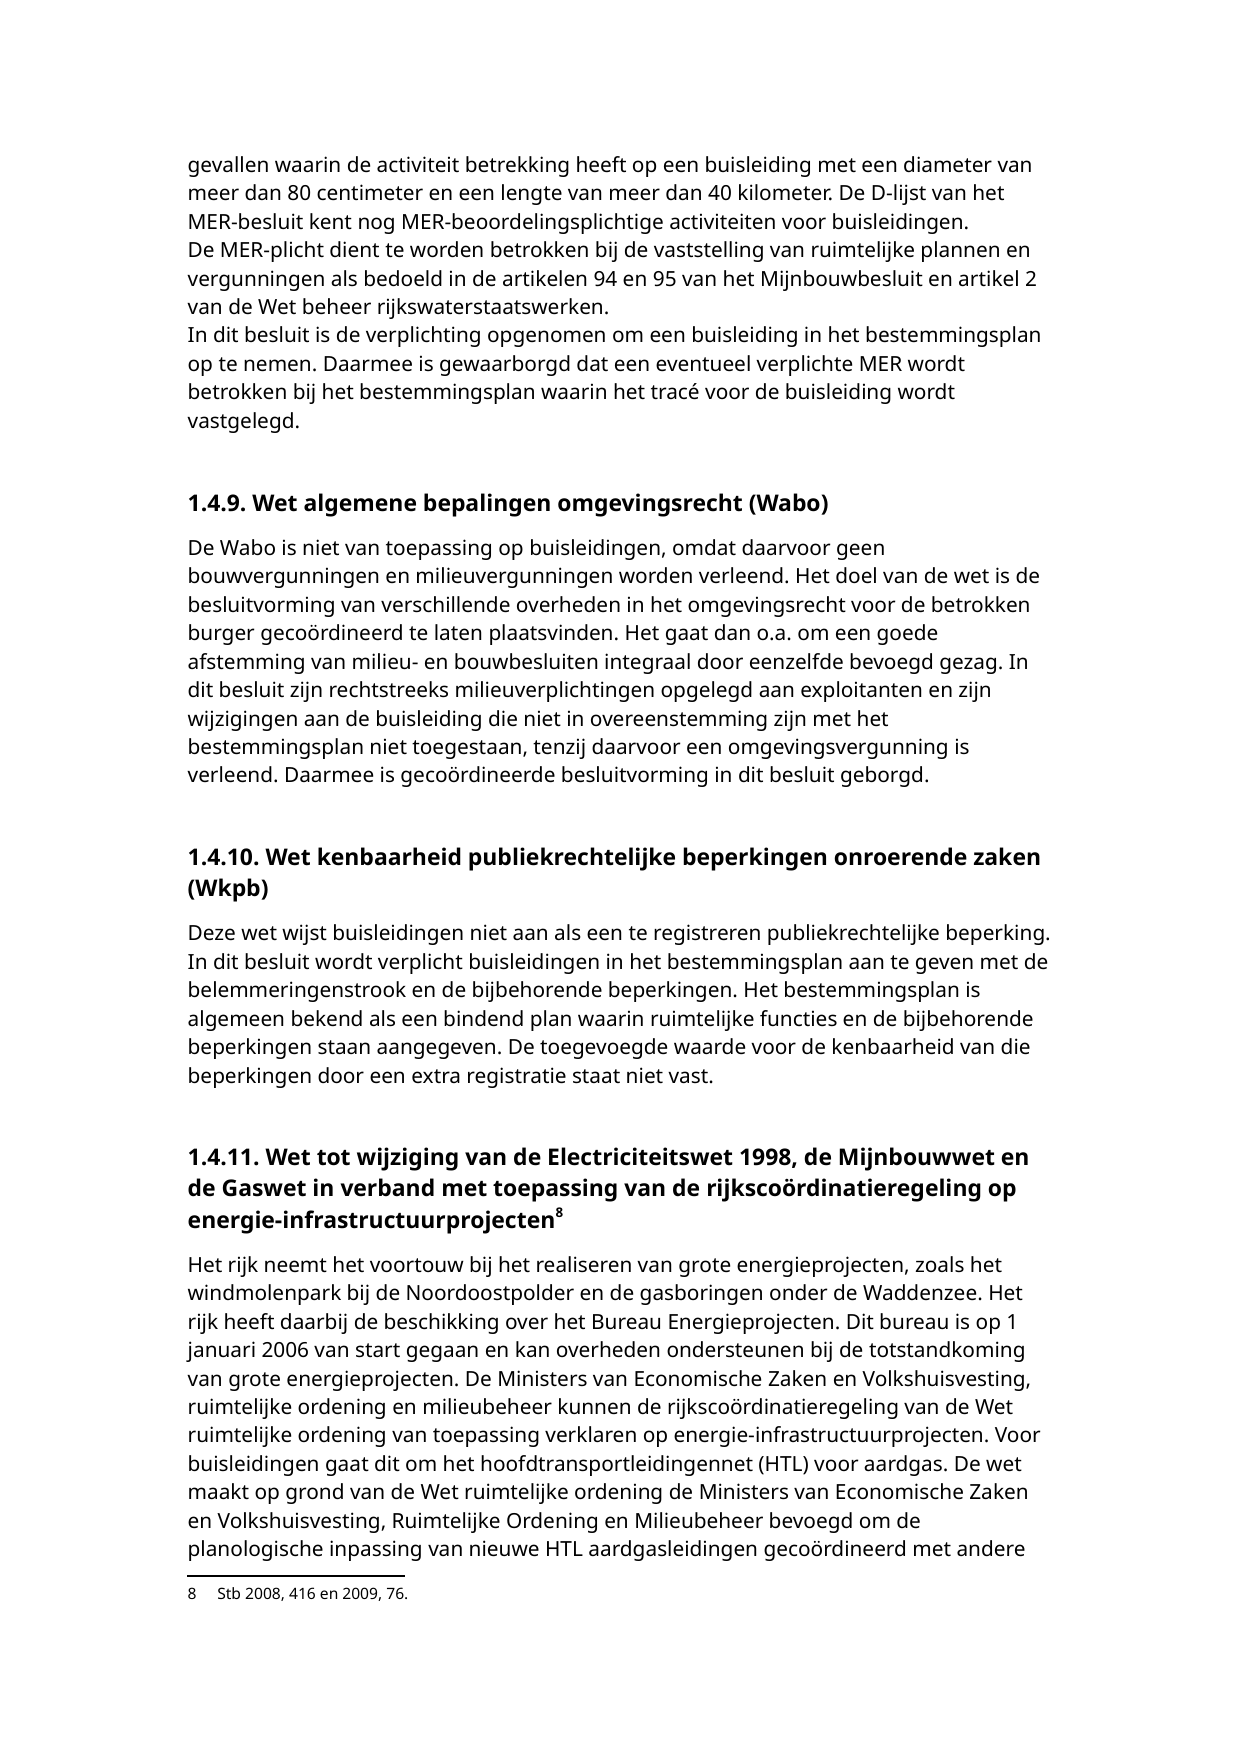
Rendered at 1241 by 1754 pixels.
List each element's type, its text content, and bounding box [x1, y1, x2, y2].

subtitle 1.4.11. Wet tot wijziging van de Electriciteitswet 1998, de Mijnbouwwet en de Gaswet in verband met toepassing van de rijkscoördinatieregeling op energie-infrastructuurprojecten [187, 1141, 1053, 1235]
text Stb 2008, 416 en 2009, 76. [187, 1575, 1053, 1604]
text De MER-plicht dient te worden betrokken bij de vaststelling van ruimtelijke plannen en vergunningen als bedoeld in de artikelen 94 en 95 van het Mijnbouwbesluit en artikel 2 van de Wet beheer rijkswaterstaatswerken. [187, 235, 1053, 321]
subtitle 1.4.9. Wet algemene bepalingen omgevingsrecht (Wabo) [187, 487, 1053, 518]
text De Wabo is niet van toepassing op buisleidingen, omdat daarvoor geen bouwvergunningen en milieuvergunningen worden verleend. Het doel van de wet is de besluitvorming van verschillende overheden in het omgevingsrecht voor de betrokken burger gecoördineerd te laten plaatsvinden. Het gaat dan o.a. om een goede afstemming van milieu- en bouwbesluiten integraal door eenzelfde bevoegd gezag. In dit besluit zijn rechtstreeks milieuverplichtingen opgelegd aan exploitanten en zijn wijzigingen aan de buisleiding die niet in overeenstemming zijn met het bestemmingsplan niet toegestaan, tenzij daarvoor een omgevingsvergunning is verleend. Daarmee is gecoördineerde besluitvorming in dit besluit geborgd. [187, 533, 1053, 789]
subtitle 1.4.10. Wet kenbaarheid publiekrechtelijke beperkingen onroerende zaken (Wkpb) [187, 841, 1053, 903]
text Het rijk neemt het voortouw bij het realiseren van grote energieprojecten, zoals het windmolenpark bij de Noordoostpolder en de gasboringen onder de Waddenzee. Het rijk heeft daarbij de beschikking over het Bureau Energieprojecten. Dit bureau is op 1 januari 2006 van start gegaan en kan overheden ondersteunen bij de totstandkoming van grote energieprojecten. De Ministers van Economische Zaken en Volkshuisvesting, ruimtelijke ordening en milieubeheer kunnen de rijkscoördinatieregeling van de Wet ruimtelijke ordening van toepassing verklaren op energie-infrastructuurprojecten. Voor buisleidingen gaat dit om het hoofdtransportleidingennet (HTL) voor aardgas. De wet maakt op grond van de Wet ruimtelijke ordening de Ministers van Economische Zaken en Volkshuisvesting, Ruimtelijke Ordening en Milieubeheer bevoegd om de planologische inpassing van nieuwe HTL aardgasleidingen gecoördineerd met andere [187, 1250, 1053, 1563]
text gevallen waarin de activiteit betrekking heeft op een buisleiding met een diameter van meer dan 80 centimeter en een lengte van meer dan 40 kilometer. De D-lijst van het MER-besluit kent nog MER-beoordelingsplichtige activiteiten voor buisleidingen. [187, 150, 1053, 235]
text In dit besluit is de verplichting opgenomen om een buisleiding in het bestemmingsplan op te nemen. Daarmee is gewaarborgd dat een eventueel verplichte MER wordt betrokken bij het bestemmingsplan waarin het tracé voor de buisleiding wordt vastgelegd. [187, 321, 1053, 434]
text Deze wet wijst buisleidingen niet aan als een te registreren publiekrechtelijke beperking. In dit besluit wordt verplicht buisleidingen in het bestemmingsplan aan te geven met de belemmeringenstrook en de bijbehorende beperkingen. Het bestemmingsplan is algemeen bekend als een bindend plan waarin ruimtelijke functies en de bijbehorende beperkingen staan aangegeven. De toegevoegde waarde voor de kenbaarheid van die beperkingen door een extra registratie staat niet vast. [187, 918, 1053, 1089]
